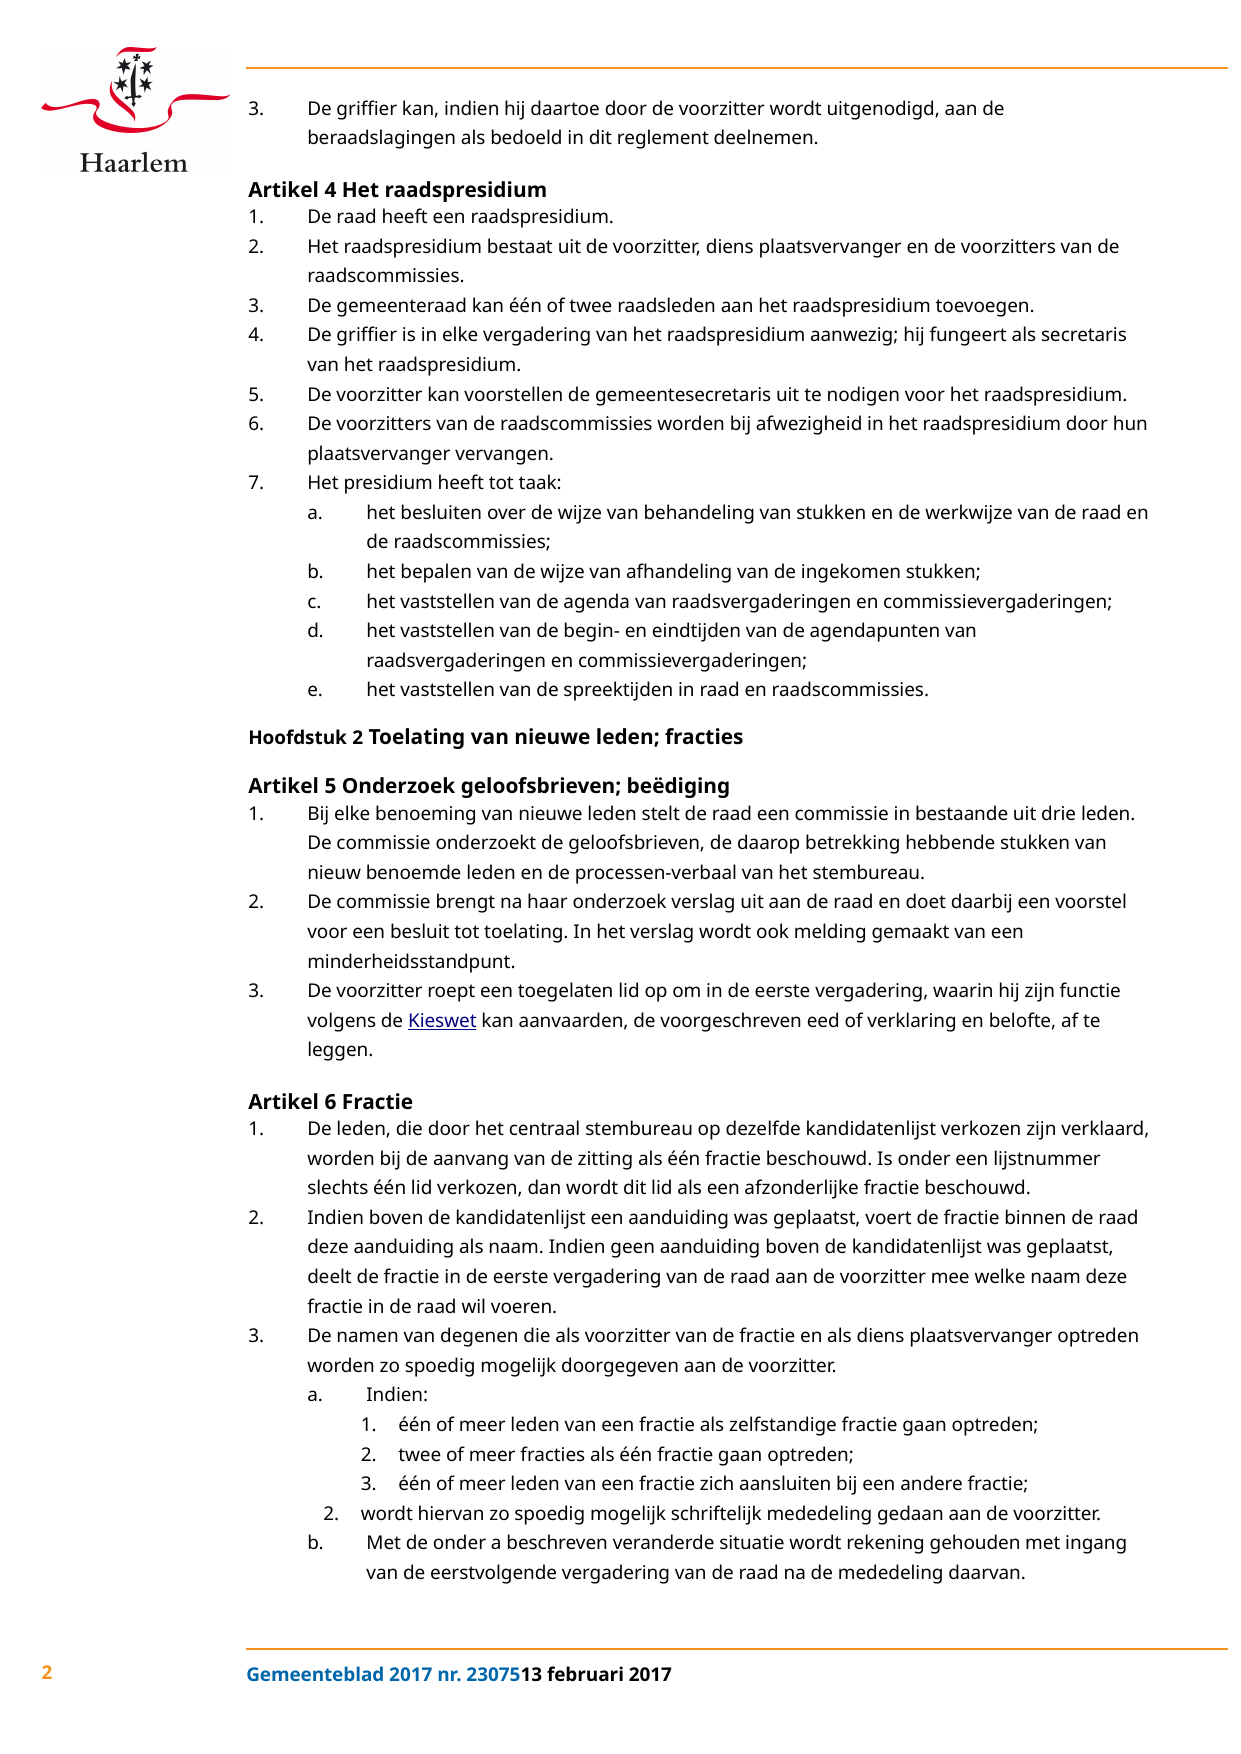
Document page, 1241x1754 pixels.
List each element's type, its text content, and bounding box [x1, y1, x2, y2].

list De raad heeft een raadspresidium. [248, 203, 1152, 229]
list het vaststellen van de spreektijden in raad en raadscommissies. [307, 677, 1152, 702]
list De commissie brengt na haar onderzoek verslag uit aan de raad en doet daarbij een voorstel voor een besluit tot toelating. In het verslag wordt ook melding gemaakt van een minderheidsstandpunt. [248, 889, 1152, 973]
text Hoofdstuk 2 Toelating van nieuwe leden; fracties [248, 722, 1152, 751]
list De leden, die door het centraal stembureau op dezelfde kandidatenlijst verkozen zijn verklaard, worden bij de aanvang van de zitting als één fractie beschouwd. Is onder een lijstnummer slechts één lid verkozen, dan wordt dit lid als een afzonderlijke fractie beschouwd. [248, 1115, 1152, 1200]
list De voorzitter roept een toegelaten lid op om in de eerste vergadering, waarin hij zijn functie volgens de Kieswet kan aanvaarden, de voorgeschreven eed of verklaring en belofte, af te leggen. [248, 977, 1152, 1062]
list Met de onder a beschreven veranderde situatie wordt rekening gehouden met ingang van de eerstvolgende vergadering van de raad na de mededeling daarvan. [307, 1529, 1152, 1585]
list één of meer leden van een fractie zich aansluiten bij een andere fractie; [361, 1470, 1152, 1496]
list het vaststellen van de begin- en eindtijden van de agendapunten van raadsvergaderingen en commissievergaderingen; [307, 617, 1152, 673]
list De gemeenteraad kan één of twee raadsleden aan het raadspresidium toevoegen. [248, 292, 1152, 318]
list De namen van degenen die als voorzitter van de fractie en als diens plaatsvervanger optreden worden zo spoedig mogelijk doorgegeven aan de voorzitter. [248, 1322, 1152, 1378]
list De voorzitter kan voorstellen de gemeentesecretaris uit te nodigen voor het raadspresidium. [248, 381, 1152, 406]
list Bij elke benoeming van nieuwe leden stelt de raad een commissie in bestaande uit drie leden. De commissie onderzoekt de geloofsbrieven, de daarop betrekking hebbende stukken van nieuw benoemde leden en de processen-verbaal van het stembureau. [248, 800, 1152, 885]
text Artikel 4 Het raadspresidium [248, 175, 1152, 203]
list het bepalen van de wijze van afhandeling van de ingekomen stukken; [307, 558, 1152, 584]
list wordt hiervan zo spoedig mogelijk schriftelijk mededeling gedaan aan de voorzitter. [323, 1500, 1152, 1526]
text Artikel 6 Fractie [248, 1087, 1152, 1115]
list Indien: [307, 1382, 1152, 1407]
list De griffier kan, indien hij daartoe door de voorzitter wordt uitgenodigd, aan de beraadslagingen als bedoeld in dit reglement deelnemen. [248, 95, 1152, 150]
list De voorzitters van de raadscommissies worden bij afwezigheid in het raadspresidium door hun plaatsvervanger vervangen. [248, 410, 1152, 466]
list twee of meer fracties als één fractie gaan optreden; [361, 1441, 1152, 1467]
picture [41, 47, 231, 172]
list Het raadspresidium bestaat uit de voorzitter, diens plaatsvervanger en de voorzitters van de raadscommissies. [248, 233, 1152, 288]
list De griffier is in elke vergadering van het raadspresidium aanwezig; hij fungeert als secretaris van het raadspresidium. [248, 322, 1152, 377]
text Artikel 5 Onderzoek geloofsbrieven; beëdiging [248, 771, 1152, 800]
list Indien boven de kandidatenlijst een aanduiding was geplaatst, voert de fractie binnen de raad deze aanduiding als naam. Indien geen aanduiding boven de kandidatenlijst was geplaatst, deelt de fractie in de eerste vergadering van de raad aan de voorzitter mee welke naam deze fractie in de raad wil voeren. [248, 1204, 1152, 1319]
list het besluiten over de wijze van behandeling van stukken en de werkwijze van de raad en de raadscommissies; [307, 499, 1152, 554]
list Het presidium heeft tot taak: [248, 469, 1152, 495]
list het vaststellen van de agenda van raadsvergaderingen en commissievergaderingen; [307, 588, 1152, 613]
list één of meer leden van een fractie als zelfstandige fractie gaan optreden; [361, 1411, 1152, 1437]
